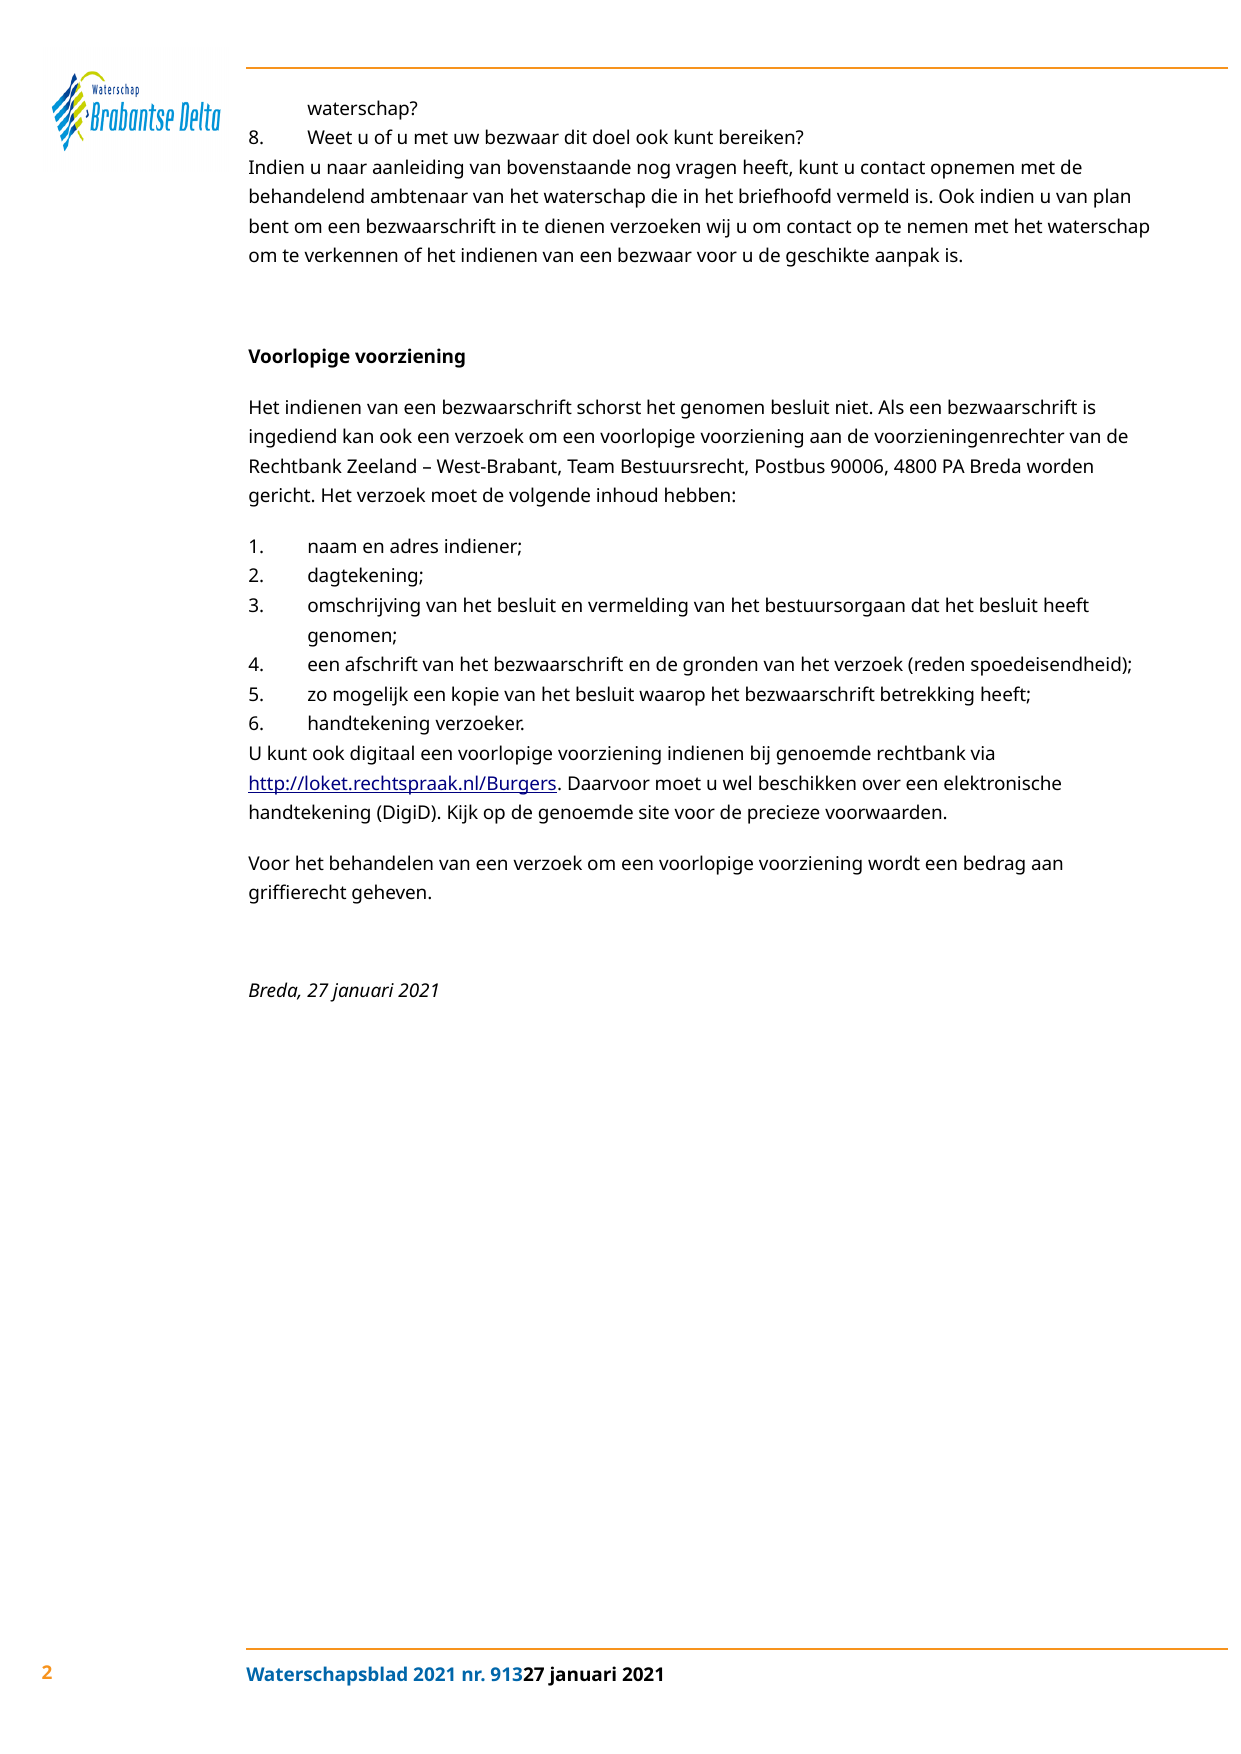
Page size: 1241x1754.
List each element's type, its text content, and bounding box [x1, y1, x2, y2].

text Voor het behandelen van een verzoek om een voorlopige voorziening wordt een bedrag aan griffierecht geheven. [248, 850, 1152, 905]
text Voorlopige voorziening [248, 343, 1152, 369]
picture [41, 47, 231, 172]
text Indien u naar aanleiding van bovenstaande nog vragen heeft, kunt u contact opnemen met de behandelend ambtenaar van het waterschap die in het briefhoofd vermeld is. Ook indien u van plan bent om een bezwaarschrift in te dienen verzoeken wij u om contact op te nemen met het waterschap om te verkennen of het indienen van een bezwaar voor u de geschikte aanpak is. [248, 154, 1152, 268]
list handtekening verzoeker. [248, 711, 1152, 736]
text U kunt ook digitaal een voorlopige voorziening indienen bij genoemde rechtbank via http://loket.rechtspraak.nl/Burgers. Daarvoor moet u wel beschikken over een elektronische handtekening (DigiD). Kijk op de genoemde site voor de precieze voorwaarden. [248, 740, 1152, 825]
list omschrijving van het besluit en vermelding van het bestuursorgaan dat het besluit heeft genomen; [248, 592, 1152, 648]
text Het indienen van een bezwaarschrift schorst het genomen besluit niet. Als een bezwaarschrift is ingediend kan ook een verzoek om een voorlopige voorziening aan de voorzieningenrechter van de Rechtbank Zeeland – West-Brabant, Team Bestuursrecht, Postbus 90006, 4800 PA Breda worden gericht. Het verzoek moet de volgende inhoud hebben: [248, 394, 1152, 508]
list zo mogelijk een kopie van het besluit waarop het bezwaarschrift betrekking heeft; [248, 681, 1152, 707]
list een afschrift van het bezwaarschrift en de gronden van het verzoek (reden spoedeisendheid); [248, 651, 1152, 677]
list naam en adres indiener; [248, 533, 1152, 559]
list Weet u of u met uw bezwaar dit doel ook kunt bereiken? [248, 124, 1152, 150]
list waterschap? [248, 95, 1152, 121]
text Breda, 27 januari 2021 [248, 978, 1152, 1003]
list dagtekening; [248, 563, 1152, 588]
